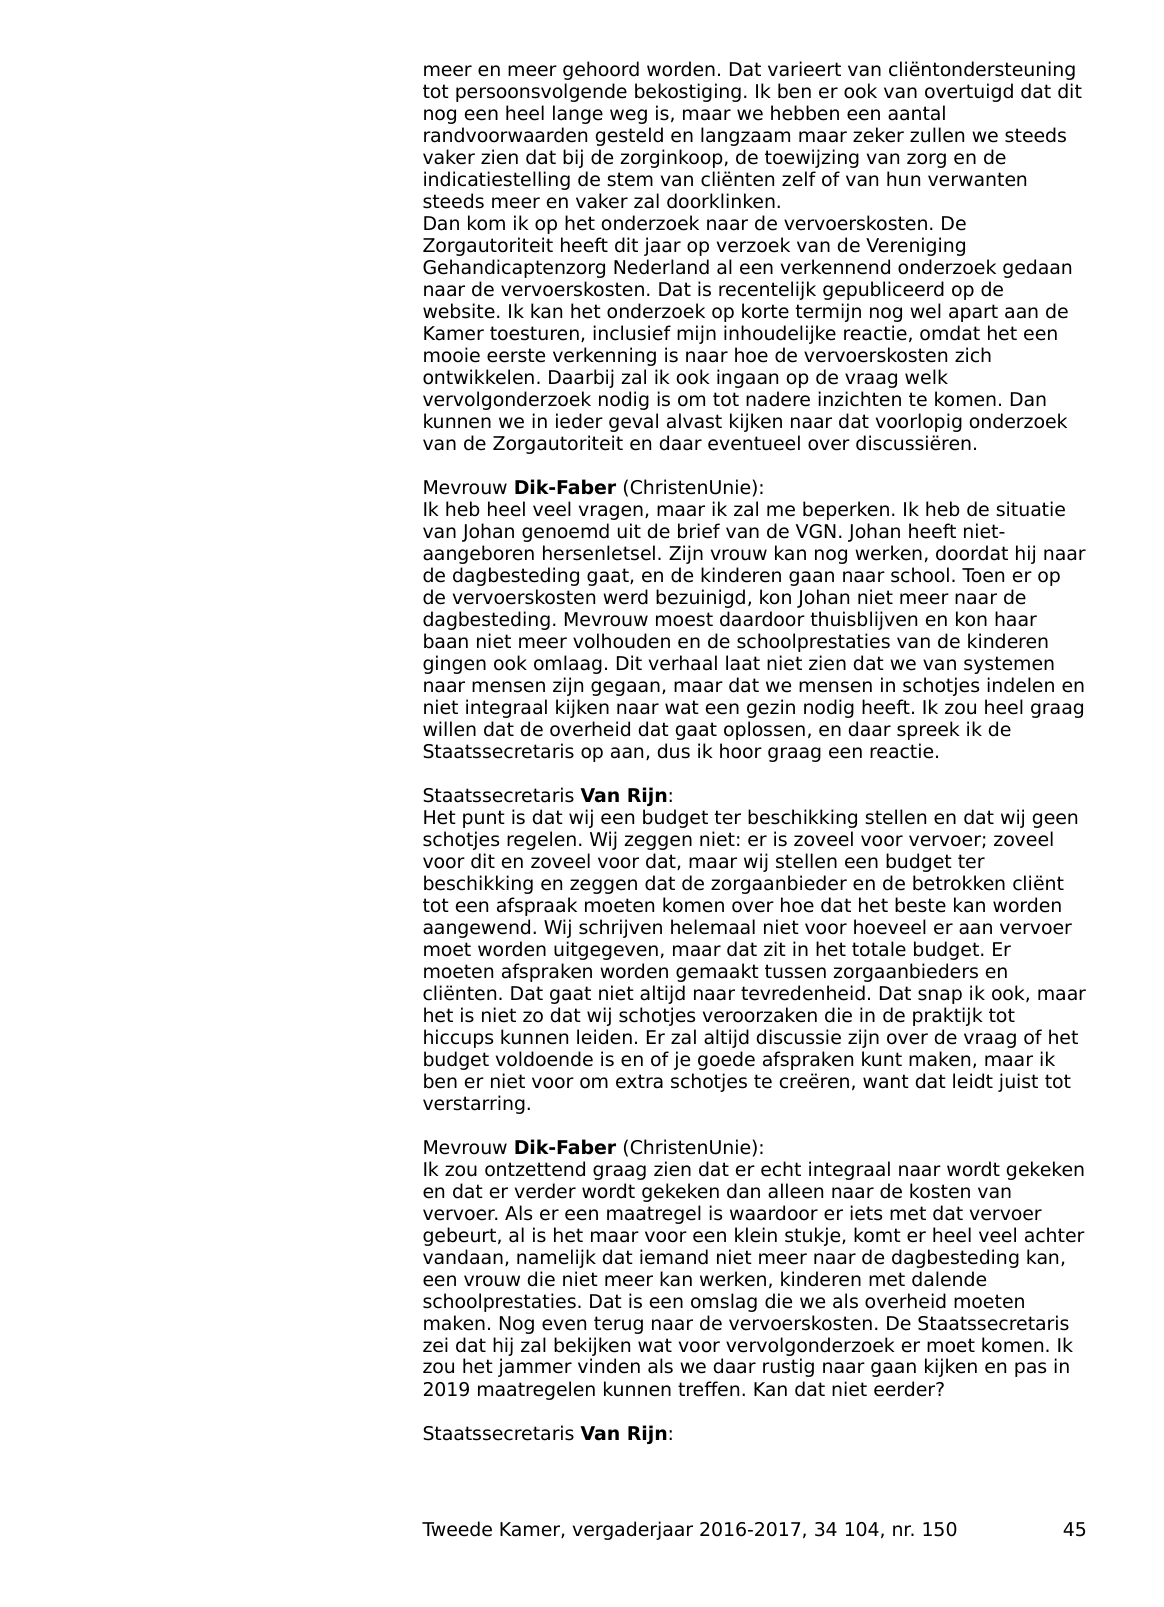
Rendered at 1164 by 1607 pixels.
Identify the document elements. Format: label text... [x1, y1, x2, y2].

text Dan kom ik op het onderzoek naar de vervoerskosten. De Zorgautoriteit heeft dit jaar op verzoek van de Vereniging Gehandicaptenzorg Nederland al een verkennend onderzoek gedaan naar de vervoerskosten. Dat is recentelijk gepubliceerd op de website. Ik kan het onderzoek op korte termijn nog wel apart aan de Kamer toesturen, inclusief mijn inhoudelijke reactie, omdat het een mooie eerste verkenning is naar hoe de vervoerskosten zich ontwikkelen. Daarbij zal ik ook ingaan op de vraag welk vervolgonderzoek nodig is om tot nadere inzichten te komen. Dan kunnen we in ieder geval alvast kijken naar dat voorlopig onderzoek van de Zorgautoriteit en daar eventueel over discussiëren. [422, 213, 1087, 455]
text Het punt is dat wij een budget ter beschikking stellen en dat wij geen schotjes regelen. Wij zeggen niet: er is zoveel voor vervoer; zoveel voor dit en zoveel voor dat, maar wij stellen een budget ter beschikking en zeggen dat de zorgaanbieder en de betrokken cliënt tot een afspraak moeten komen over hoe dat het beste kan worden aangewend. Wij schrijven helemaal niet voor hoeveel er aan vervoer moet worden uitgegeven, maar dat zit in het totale budget. Er moeten afspraken worden gemaakt tussen zorgaanbieders en cliënten. Dat gaat niet altijd naar tevredenheid. Dat snap ik ook, maar het is niet zo dat wij schotjes veroorzaken die in de praktijk tot hiccups kunnen leiden. Er zal altijd discussie zijn over de vraag of het budget voldoende is en of je goede afspraken kunt maken, maar ik ben er niet voor om extra schotjes te creëren, want dat leidt juist tot verstarring. [422, 807, 1087, 1114]
text Ik zou ontzettend graag zien dat er echt integraal naar wordt gekeken en dat er verder wordt gekeken dan alleen naar de kosten van vervoer. Als er een maatregel is waardoor er iets met dat vervoer gebeurt, al is het maar voor een klein stukje, komt er heel veel achter vandaan, namelijk dat iemand niet meer naar de dagbesteding kan, een vrouw die niet meer kan werken, kinderen met dalende schoolprestaties. Dat is een omslag die we als overheid moeten maken. Nog even terug naar de vervoerskosten. De Staatssecretaris zei dat hij zal bekijken wat voor vervolgonderzoek er moet komen. Ik zou het jammer vinden als we daar rustig naar gaan kijken en pas in 2019 maatregelen kunnen treffen. Kan dat niet eerder? [422, 1159, 1087, 1400]
text meer en meer gehoord worden. Dat varieert van cliëntondersteuning tot persoonsvolgende bekostiging. Ik ben er ook van overtuigd dat dit nog een heel lange weg is, maar we hebben een aantal randvoorwaarden gesteld en langzaam maar zeker zullen we steeds vaker zien dat bij de zorginkoop, de toewijzing van zorg en de indicatiestelling de stem van cliënten zelf of van hun verwanten steeds meer en vaker zal doorklinken. [422, 59, 1087, 213]
text Staatssecretaris Van Rijn: [422, 1423, 1087, 1444]
text Staatssecretaris Van Rijn: [422, 785, 1087, 807]
text Mevrouw Dik-Faber (ChristenUnie): [422, 1137, 1087, 1159]
text Ik heb heel veel vragen, maar ik zal me beperken. Ik heb de situatie van Johan genoemd uit de brief van de VGN. Johan heeft niet-aangeboren hersenletsel. Zijn vrouw kan nog werken, doordat hij naar de dagbesteding gaat, en de kinderen gaan naar school. Toen er op de vervoerskosten werd bezuinigd, kon Johan niet meer naar de dagbesteding. Mevrouw moest daardoor thuisblijven en kon haar baan niet meer volhouden en de schoolprestaties van de kinderen gingen ook omlaag. Dit verhaal laat niet zien dat we van systemen naar mensen zijn gegaan, maar dat we mensen in schotjes indelen en niet integraal kijken naar wat een gezin nodig heeft. Ik zou heel graag willen dat de overheid dat gaat oplossen, en daar spreek ik de Staatssecretaris op aan, dus ik hoor graag een reactie. [422, 499, 1087, 763]
text Mevrouw Dik-Faber (ChristenUnie): [422, 477, 1087, 499]
